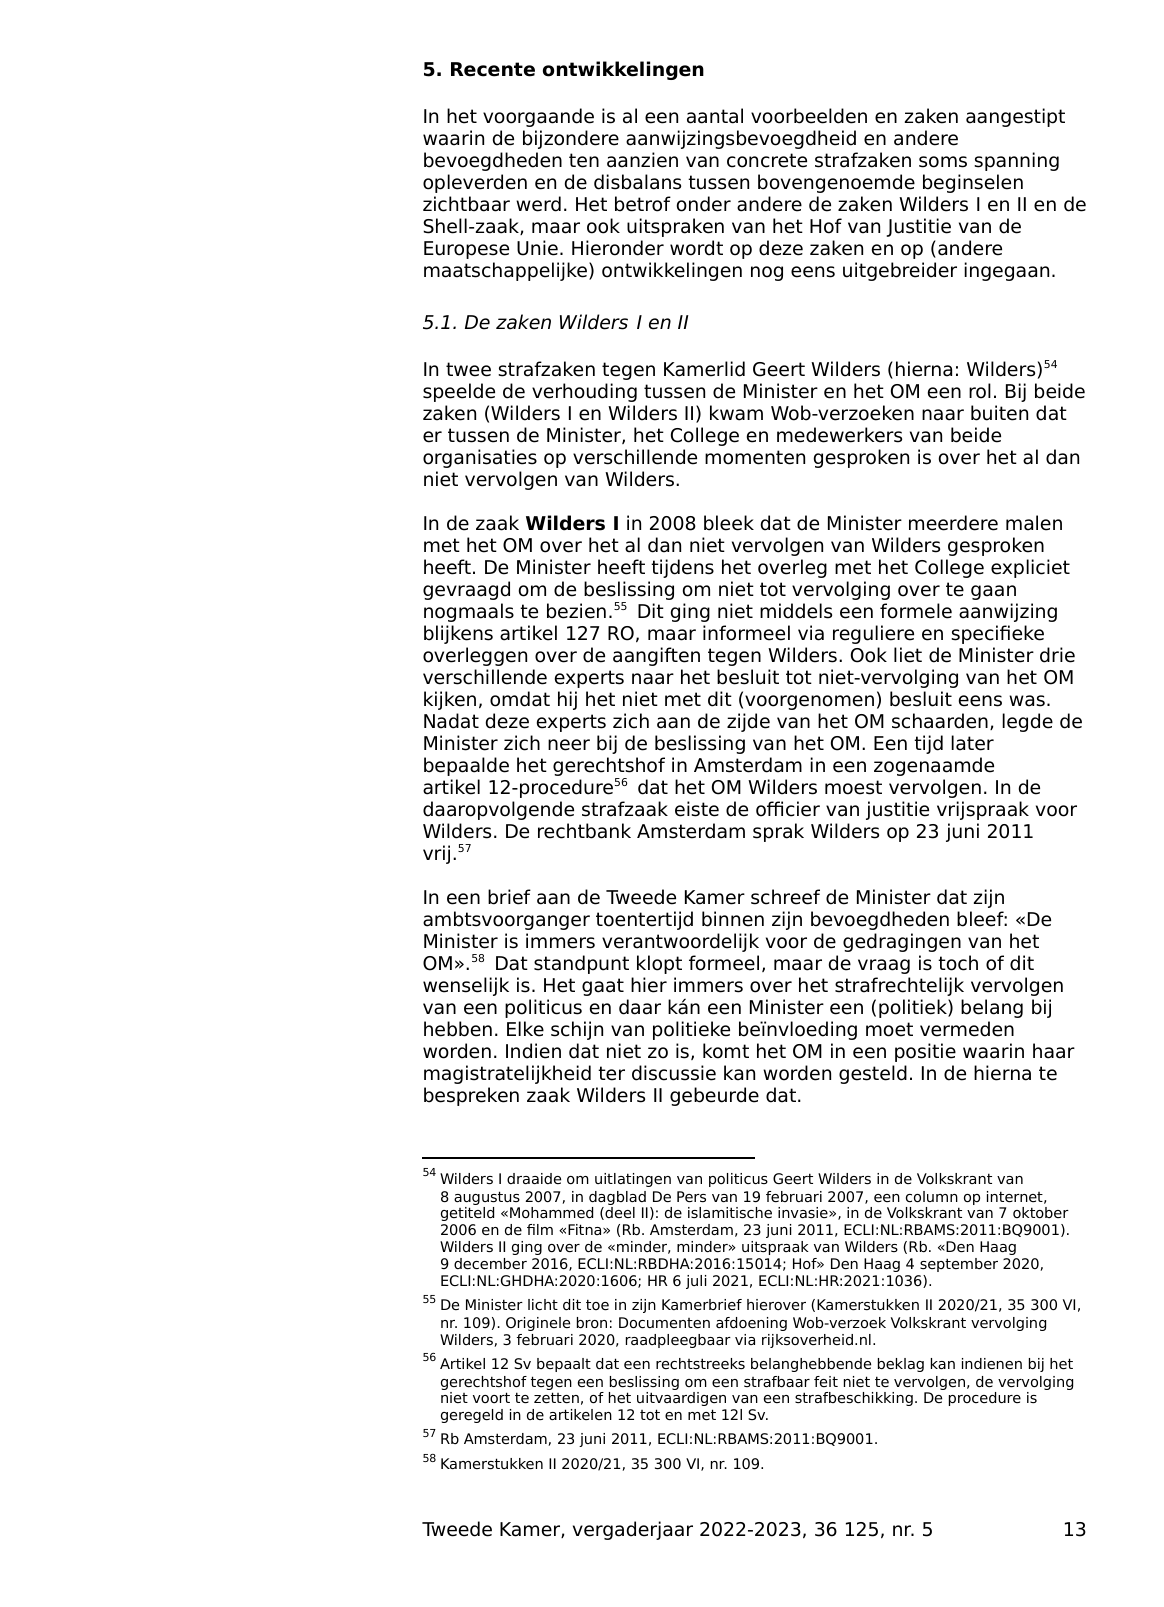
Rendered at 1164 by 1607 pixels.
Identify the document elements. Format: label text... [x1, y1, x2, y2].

text Rb Amsterdam, 23 juni 2011, ECLI:NL:RBAMS:2011:BQ9001. [422, 1427, 1087, 1449]
text Wilders I draaide om uitlatingen van politicus Geert Wilders in de Volkskrant van 8 augustus 2007, in dagblad De Pers van 19 februari 2007, een column op internet, getiteld «Mohammed (deel II): de islamitische invasie», in de Volkskrant van 7 oktober 2006 en de film «Fitna» (Rb. Amsterdam, 23 juni 2011, ECLI:NL:RBAMS:2011:BQ9001). Wilders II ging over de «minder, minder» uitspraak van Wilders (Rb. «Den Haag 9 december 2016, ECLI:NL:RBDHA:2016:15014; Hof» Den Haag 4 september 2020, ECLI:NL:GHDHA:2020:1606; HR 6 juli 2021, ECLI:NL:HR:2021:1036). [422, 1167, 1087, 1290]
text In het voorgaande is al een aantal voorbeelden en zaken aangestipt waarin de bijzondere aanwijzingsbevoegdheid en andere bevoegdheden ten aanzien van concrete strafzaken soms spanning opleverden en de disbalans tussen bovengenoemde beginselen zichtbaar werd. Het betrof onder andere de zaken Wilders I en II en de Shell-zaak, maar ook uitspraken van het Hof van Justitie van de Europese Unie. Hieronder wordt op deze zaken en op (andere maatschappelijke) ontwikkelingen nog eens uitgebreider ingegaan. [422, 106, 1087, 282]
subtitle 5. Recente ontwikkelingen [422, 59, 1087, 81]
subtitle 5.1. De zaken Wilders I en II [422, 312, 1087, 334]
text In twee strafzaken tegen Kamerlid Geert Wilders (hierna: Wilders) speelde de verhouding tussen de Minister en het OM een rol. Bij beide zaken (Wilders I en Wilders II) kwam Wob-verzoeken naar buiten dat er tussen de Minister, het College en medewerkers van beide organisaties op verschillende momenten gesproken is over het al dan niet vervolgen van Wilders. [422, 359, 1087, 491]
text De Minister licht dit toe in zijn Kamerbrief hierover (Kamerstukken II 2020/21, 35 300 VI, nr. 109). Originele bron: Documenten afdoening Wob-verzoek Volkskrant vervolging Wilders, 3 februari 2020, raadpleegbaar via rijksoverheid.nl. [422, 1293, 1087, 1349]
text Kamerstukken II 2020/21, 35 300 VI, nr. 109. [422, 1452, 1087, 1474]
text In een brief aan de Tweede Kamer schreef de Minister dat zijn ambtsvoorganger toentertijd binnen zijn bevoegdheden bleef: «De Minister is immers verantwoordelijk voor de gedragingen van het OM». Dat standpunt klopt formeel, maar de vraag is toch of dit wenselijk is. Het gaat hier immers over het strafrechtelijk vervolgen van een politicus en daar kán een Minister een (politiek) belang bij hebben. Elke schijn van politieke beïnvloeding moet vermeden worden. Indien dat niet zo is, komt het OM in een positie waarin haar magistratelijkheid ter discussie kan worden gesteld. In de hierna te bespreken zaak Wilders II gebeurde dat. [422, 887, 1087, 1107]
text In de zaak Wilders I in 2008 bleek dat de Minister meerdere malen met het OM over het al dan niet vervolgen van Wilders gesproken heeft. De Minister heeft tijdens het overleg met het College expliciet gevraagd om de beslissing om niet tot vervolging over te gaan nogmaals te bezien. Dit ging niet middels een formele aanwijzing blijkens artikel 127 RO, maar informeel via reguliere en specifieke overleggen over de aangiften tegen Wilders. Ook liet de Minister drie verschillende experts naar het besluit tot niet-vervolging van het OM kijken, omdat hij het niet met dit (voorgenomen) besluit eens was. Nadat deze experts zich aan de zijde van het OM schaarden, legde de Minister zich neer bij de beslissing van het OM. Een tijd later bepaalde het gerechtshof in Amsterdam in een zogenaamde artikel 12-procedure dat het OM Wilders moest vervolgen. In de daaropvolgende strafzaak eiste de officier van justitie vrijspraak voor Wilders. De rechtbank Amsterdam sprak Wilders op 23 juni 2011 vrij. [422, 513, 1087, 864]
text Artikel 12 Sv bepaalt dat een rechtstreeks belanghebbende beklag kan indienen bij het gerechtshof tegen een beslissing om een strafbaar feit niet te vervolgen, de vervolging niet voort te zetten, of het uitvaardigen van een strafbeschikking. De procedure is geregeld in de artikelen 12 tot en met 12l Sv. [422, 1352, 1087, 1424]
